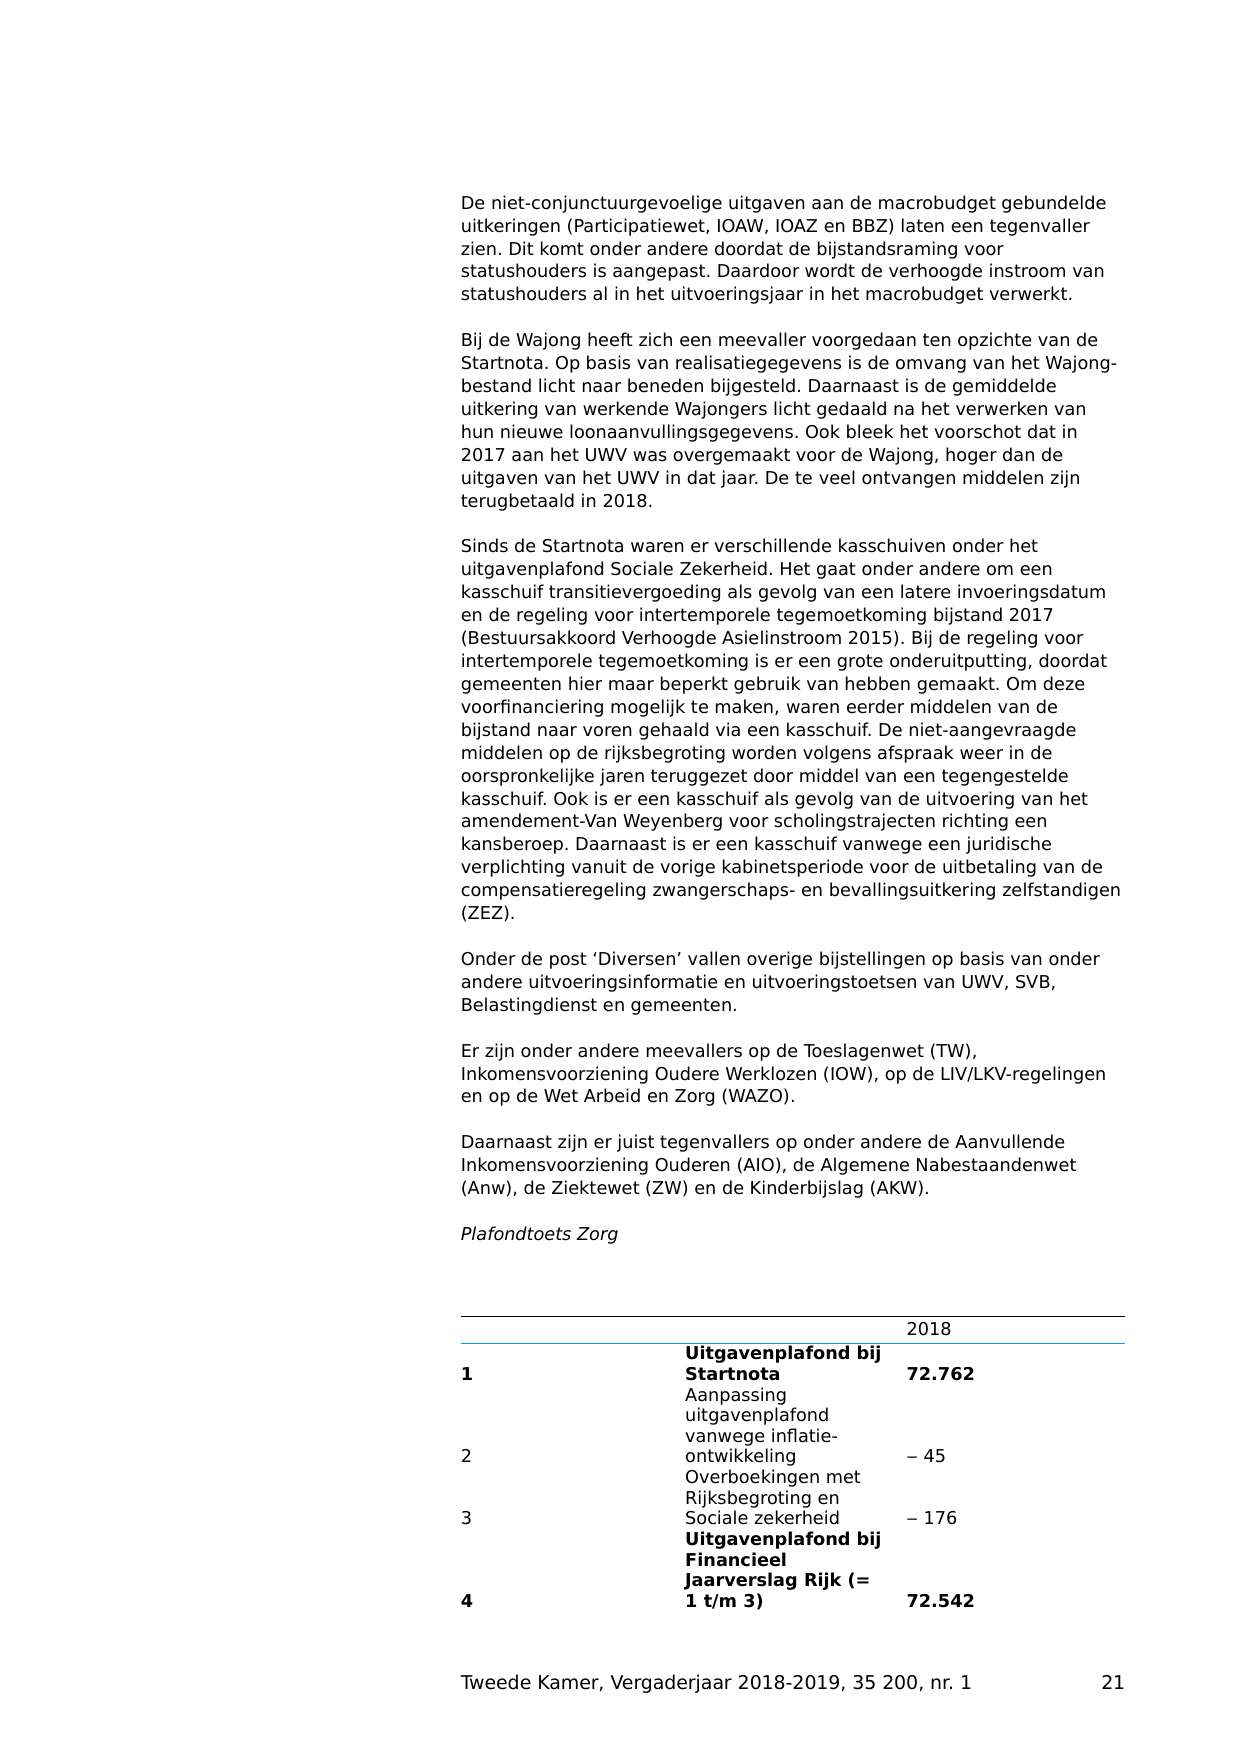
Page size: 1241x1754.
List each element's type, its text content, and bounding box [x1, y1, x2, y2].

text Er zijn onder andere meevallers op de Toeslagenwet (TW), Inkomensvoorziening Oudere Werklozen (IOW), op de LIV/LKV-regelingen en op de Wet Arbeid en Zorg (WAZO). [461, 1039, 1125, 1107]
table_cell 4 [461, 1529, 682, 1611]
text Bij de Wajong heeft zich een meevaller voorgedaan ten opzichte van de Startnota. Op basis van realisatiegegevens is de omvang van het Wajong-bestand licht naar beneden bijgesteld. Daarnaast is de gemiddelde uitkering van werkende Wajongers licht gedaald na het verwerken van hun nieuwe loonaanvullingsgegevens. Ook bleek het voorschot dat in 2017 aan het UWV was overgemaakt voor de Wajong, hoger dan de uitgaven van het UWV in dat jaar. De te veel ontvangen middelen zijn terugbetaald in 2018. [461, 328, 1125, 512]
table_cell Overboekingen met Rijksbegroting en Sociale zekerheid [682, 1467, 903, 1529]
text Sinds de Startnota waren er verschillende kasschuiven onder het uitgavenplafond Sociale Zekerheid. Het gaat onder andere om een kasschuif transitievergoeding als gevolg van een latere invoeringsdatum en de regeling voor intertemporele tegemoetkoming bijstand 2017 (Bestuursakkoord Verhoogde Asielinstroom 2015). Bij de regeling voor intertemporele tegemoetkoming is er een grote onderuitputting, doordat gemeenten hier maar beperkt gebruik van hebben gemaakt. Om deze voorfinanciering mogelijk te maken, waren eerder middelen van de bijstand naar voren gehaald via een kasschuif. De niet-aangevraagde middelen op de rijksbegroting worden volgens afspraak weer in de oorspronkelijke jaren teruggezet door middel van een tegengestelde kasschuif. Ook is er een kasschuif als gevolg van de uitvoering van het amendement-Van Weyenberg voor scholingstrajecten richting een kansberoep. Daarnaast is er een kasschuif vanwege een juridische verplichting vanuit de vorige kabinetsperiode voor de uitbetaling van de compensatieregeling zwangerschaps- en bevallingsuitkering zelfstandigen (ZEZ). [461, 534, 1125, 924]
table_cell ‒ 45 [904, 1385, 1125, 1467]
table_cell [461, 1317, 682, 1343]
table_cell Uitgavenplafond bij Startnota [682, 1344, 903, 1384]
table_cell 2018 [904, 1317, 1125, 1343]
table_cell Aanpassing uitgavenplafond vanwege inflatie-ontwikkeling [682, 1385, 903, 1467]
text Onder de post ‘Diversen’ vallen overige bijstellingen op basis van onder andere uitvoeringsinformatie en uitvoeringstoetsen van UWV, SVB, Belastingdienst en gemeenten. [461, 947, 1125, 1016]
table_cell 3 [461, 1467, 682, 1529]
table_cell 72.542 [904, 1529, 1125, 1611]
table_header Tabel 2.1.4 Ontwikkeling uitgaven deelplafond Zorg (in miljoenen euro, - is onderschrijding) [461, 1268, 1125, 1316]
text Daarnaast zijn er juist tegenvallers op onder andere de Aanvullende Inkomensvoorziening Ouderen (AIO), de Algemene Nabestaandenwet (Anw), de Ziektewet (ZW) en de Kinderbijslag (AKW). [461, 1130, 1125, 1199]
table_cell Uitgavenplafond bij Financieel Jaarverslag Rijk (= 1 t/m 3) [682, 1529, 903, 1611]
table_cell 72.762 [904, 1344, 1125, 1384]
text Plafondtoets Zorg [461, 1222, 1125, 1245]
text De niet-conjunctuurgevoelige uitgaven aan de macrobudget gebundelde uitkeringen (Participatiewet, IOAW, IOAZ en BBZ) laten een tegenvaller zien. Dit komt onder andere doordat de bijstandsraming voor statushouders is aangepast. Daardoor wordt de verhoogde instroom van statushouders al in het uitvoeringsjaar in het macrobudget verwerkt. [461, 191, 1125, 305]
table_cell [682, 1317, 903, 1343]
table_cell 1 [461, 1344, 682, 1384]
table_cell ‒ 176 [904, 1467, 1125, 1529]
table_cell 2 [461, 1385, 682, 1467]
